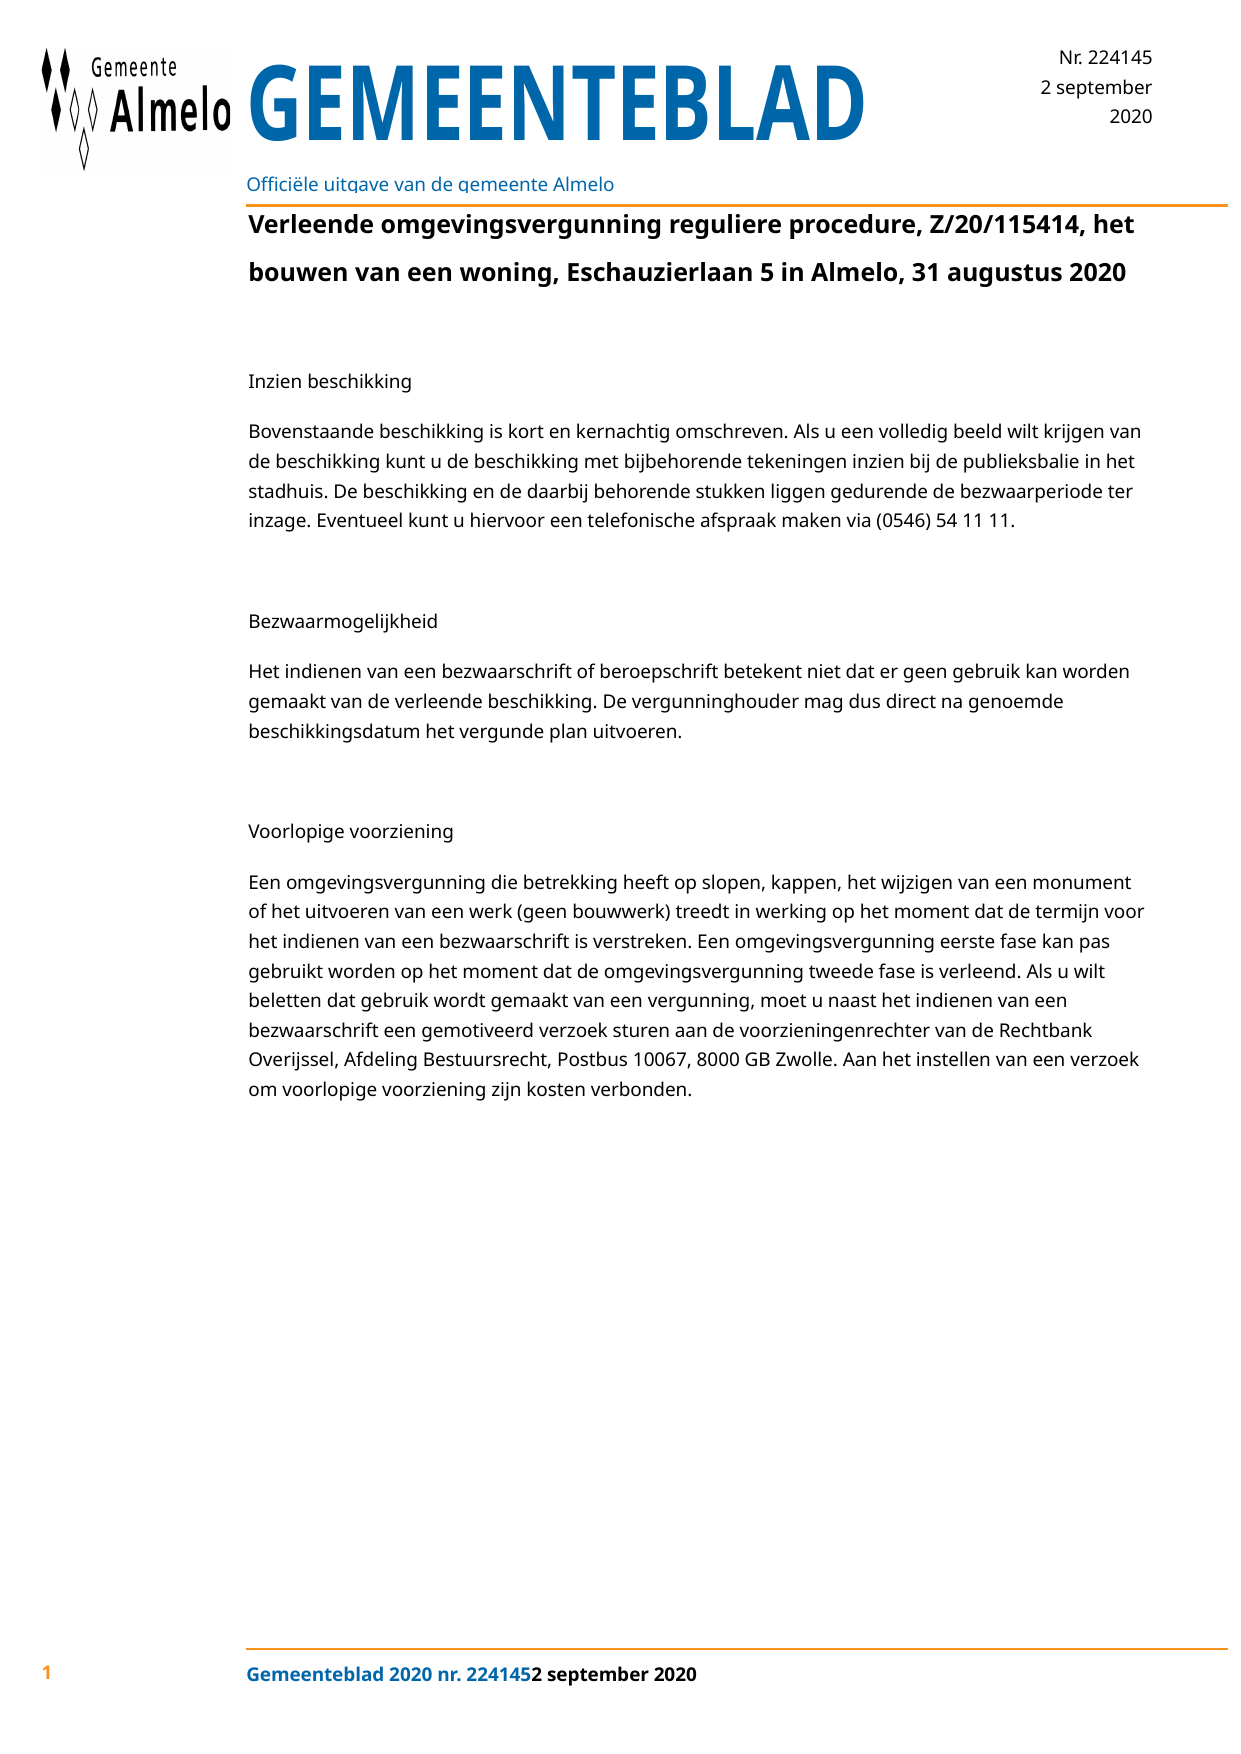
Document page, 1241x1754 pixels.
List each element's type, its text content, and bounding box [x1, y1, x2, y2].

text Het indienen van een bezwaarschrift of beroepschrift betekent niet dat er geen gebruik kan worden gemaakt van de verleende beschikking. De vergunninghouder mag dus direct na genoemde beschikkingsdatum het vergunde plan uitvoeren. [248, 659, 1152, 744]
text Inzien beschikking [248, 368, 1152, 394]
text Voorlopige voorziening [248, 819, 1152, 844]
text Een omgevingsvergunning die betrekking heeft op slopen, kappen, het wijzigen van een monument of het uitvoeren van een werk (geen bouwwerk) treedt in werking op het moment dat de termijn voor het indienen van een bezwaarschrift is verstreken. Een omgevingsvergunning eerste fase kan pas gebruikt worden op het moment dat de omgevingsvergunning tweede fase is verleend. Als u wilt beletten dat gebruik wordt gemaakt van een vergunning, moet u naast het indienen van een bezwaarschrift een gemotiveerd verzoek sturen aan de voorzieningenrechter van de Rechtbank Overijssel, Afdeling Bestuursrecht, Postbus 10067, 8000 GB Zwolle. Aan het instellen van een verzoek om voorlopige voorziening zijn kosten verbonden. [248, 869, 1152, 1102]
text Verleende omgevingsvergunning reguliere procedure, Z/20/115414, het bouwen van een woning, Eschauzierlaan 5 in Almelo, 31 augustus 2020 [248, 207, 1152, 288]
text Bovenstaande beschikking is kort en kernachtig omschreven. Als u een volledig beeld wilt krijgen van de beschikking kunt u de beschikking met bijbehorende tekeningen inzien bij de publieksbalie in het stadhuis. De beschikking en de daarbij behorende stukken liggen gedurende de bezwaarperiode ter inzage. Eventueel kunt u hiervoor een telefonische afspraak maken via (0546) 54 11 11. [248, 419, 1152, 533]
text Bezwaarmogelijkheid [248, 608, 1152, 634]
picture [41, 47, 231, 172]
